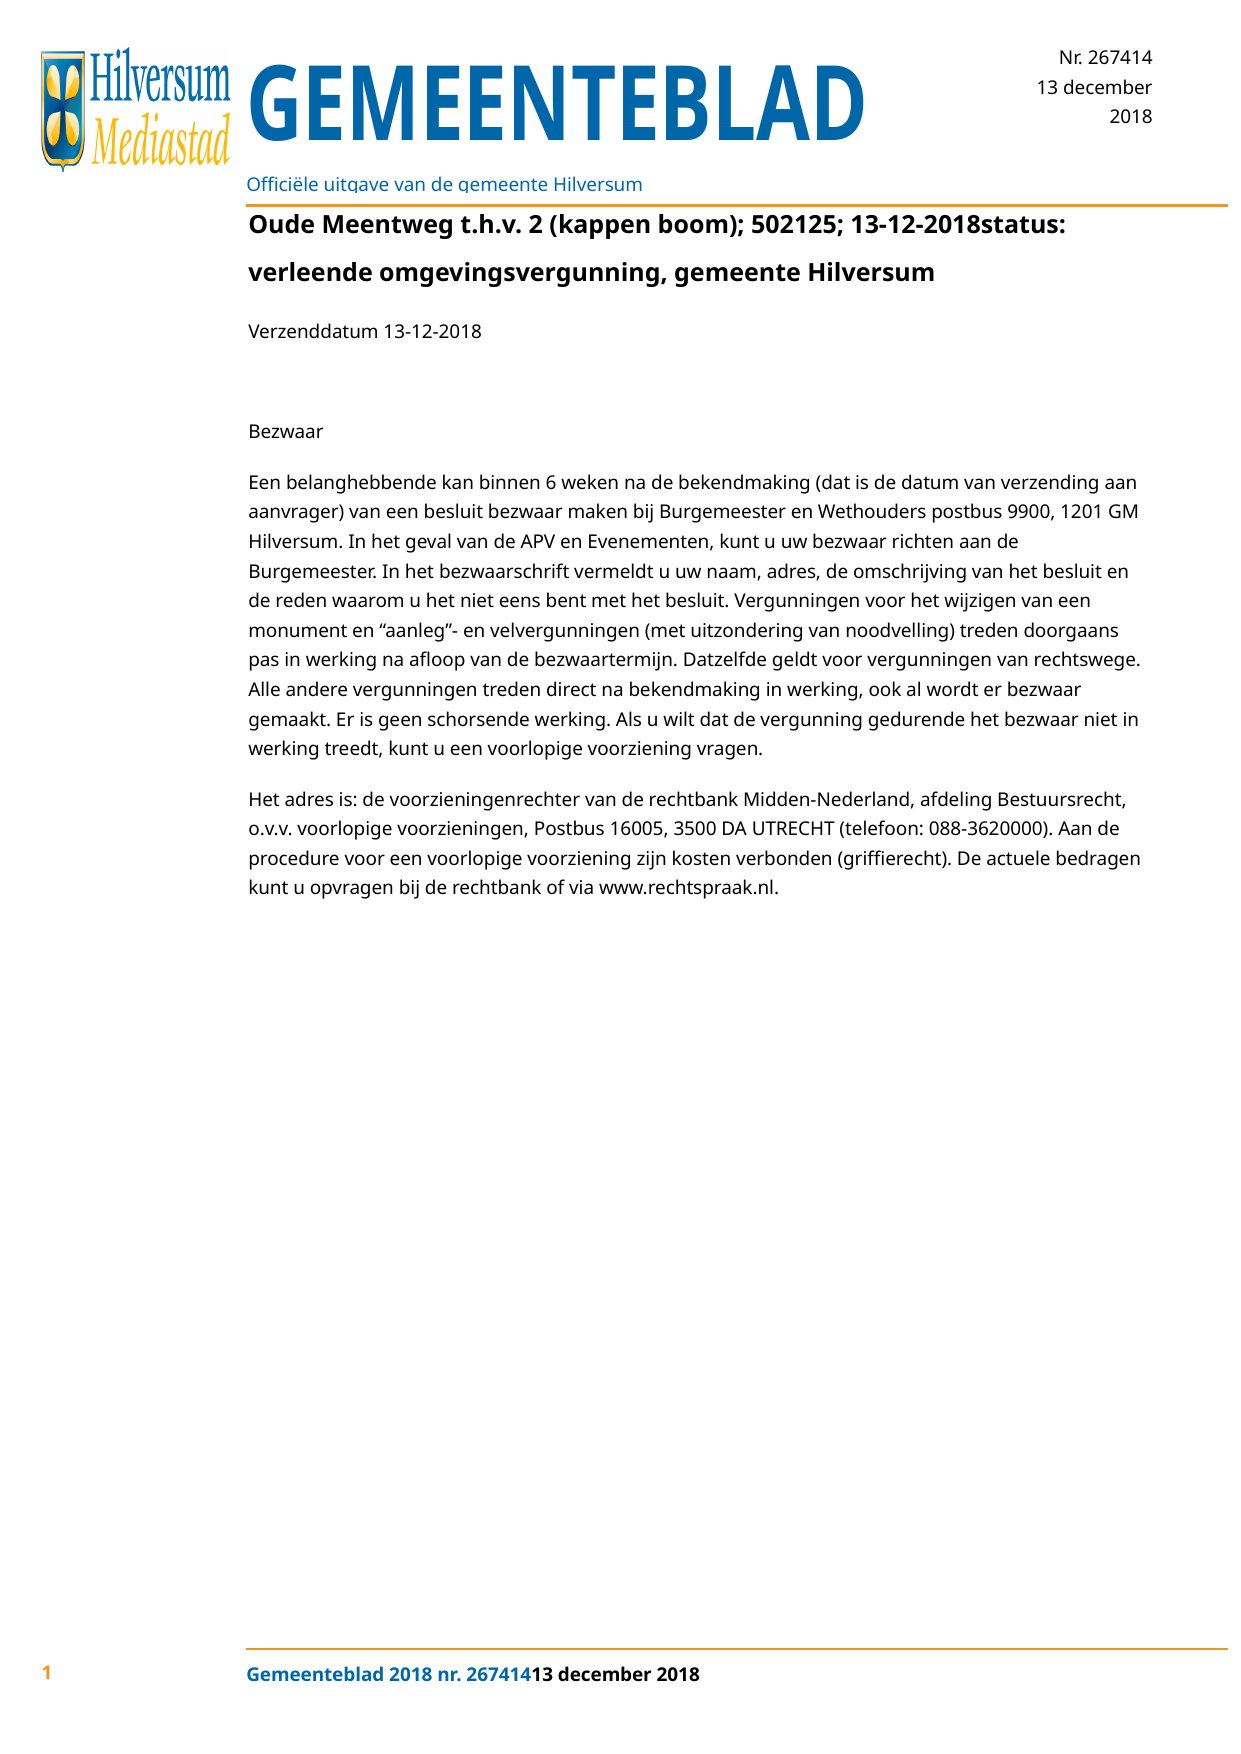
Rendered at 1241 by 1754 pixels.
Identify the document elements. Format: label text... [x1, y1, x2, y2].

text Het adres is: de voorzieningenrechter van de rechtbank Midden-Nederland, afdeling Bestuursrecht, o.v.v. voorlopige voorzieningen, Postbus 16005, 3500 DA UTRECHT (telefoon: 088-3620000). Aan de procedure voor een voorlopige voorziening zijn kosten verbonden (griffierecht). De actuele bedragen kunt u opvragen bij de rechtbank of via www.rechtspraak.nl. [248, 786, 1152, 900]
text Een belanghebbende kan binnen 6 weken na de bekendmaking (dat is de datum van verzending aan aanvrager) van een besluit bezwaar maken bij Burgemeester en Wethouders postbus 9900, 1201 GM Hilversum. In het geval van de APV en Evenementen, kunt u uw bezwaar richten aan de Burgemeester. In het bezwaarschrift vermeldt u uw naam, adres, de omschrijving van het besluit en de reden waarom u het niet eens bent met het besluit. Vergunningen voor het wijzigen van een monument en “aanleg”- en velvergunningen (met uitzondering van noodvelling) treden doorgaans pas in werking na afloop van de bezwaartermijn. Datzelfde geldt voor vergunningen van rechtswege. Alle andere vergunningen treden direct na bekendmaking in werking, ook al wordt er bezwaar gemaakt. Er is geen schorsende werking. Als u wilt dat de vergunning gedurende het bezwaar niet in werking treedt, kunt u een voorlopige voorziening vragen. [248, 469, 1152, 761]
picture [41, 47, 231, 172]
text Bezwaar [248, 419, 1152, 444]
text Oude Meentweg t.h.v. 2 (kappen boom); 502125; 13-12-2018status: verleende omgevingsvergunning, gemeente Hilversum [248, 207, 1152, 288]
text Verzenddatum 13-12-2018 [248, 318, 1152, 344]
